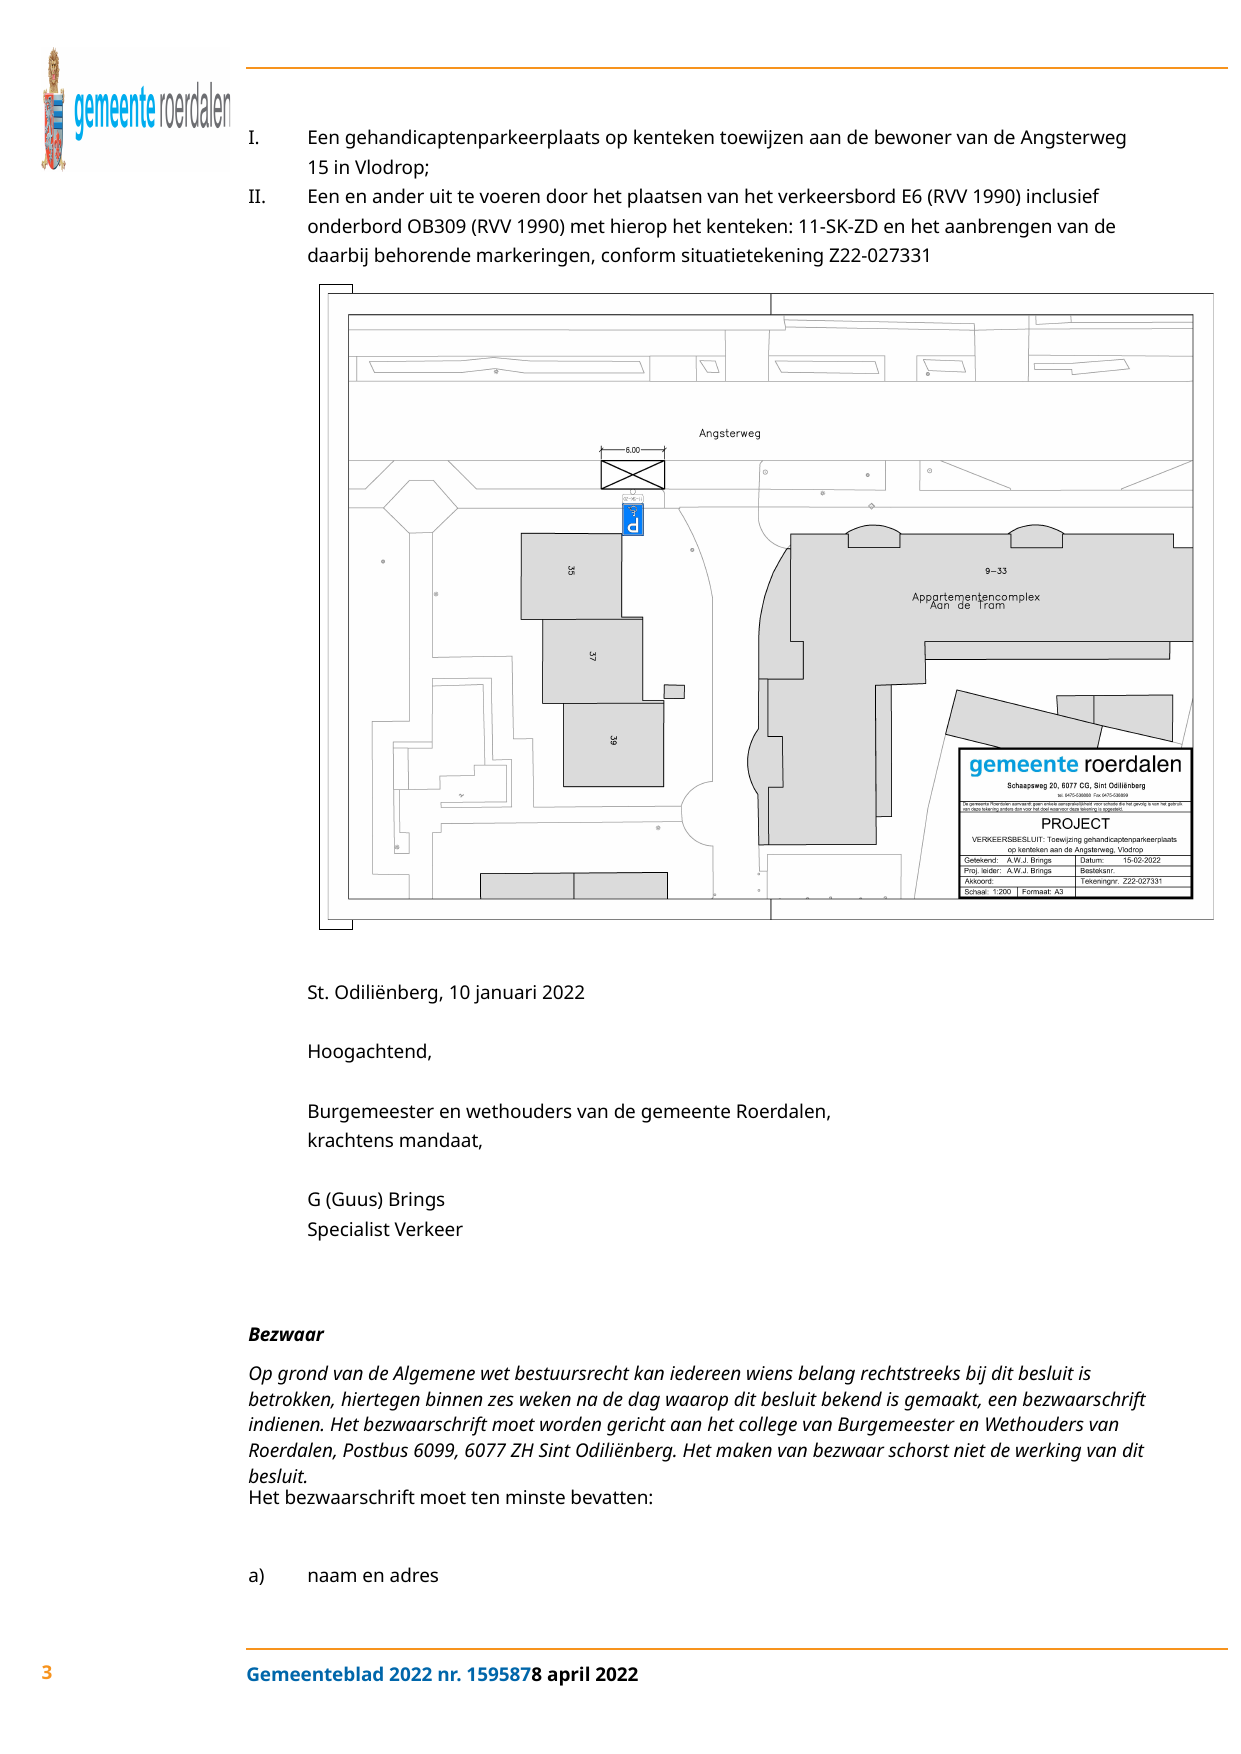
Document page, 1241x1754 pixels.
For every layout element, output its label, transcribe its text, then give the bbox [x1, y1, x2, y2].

list St. Odiliënberg, 10 januari 2022 [248, 979, 1152, 1005]
list Een en ander uit te voeren door het plaatsen van het verkeersbord E6 (RVV 1990) inclusief onderbord OB309 (RVV 1990) met hierop het kenteken: 11-SK-ZD en het aanbrengen van de daarbij behorende markeringen, conform situatietekening Z22-027331 [248, 183, 1152, 268]
list Specialist Verkeer [248, 1216, 1152, 1242]
list G (Guus) Brings [248, 1187, 1152, 1212]
list Een gehandicaptenparkeerplaats op kenteken toewijzen aan de bewoner van de Angsterweg 15 in Vlodrop; [248, 124, 1152, 180]
picture [327, 293, 1214, 920]
text Op grond van de Algemene wet bestuursrecht kan iedereen wiens belang rechtstreeks bij dit besluit is betrokken, hiertegen binnen zes weken na de dag waarop dit besluit bekend is gemaakt, een bezwaarschrift indienen. Het bezwaarschrift moet worden gericht aan het college van Burgemeester en Wethouders van Roerdalen, Postbus 6099, 6077 ZH Sint Odiliënberg. Het maken van bezwaar schorst niet de werking van dit besluit. [248, 1360, 1152, 1489]
picture [41, 47, 231, 172]
list krachtens mandaat, [248, 1127, 1152, 1153]
text Bezwaar [248, 1321, 1152, 1347]
list Burgemeester en wethouders van de gemeente Roerdalen, [248, 1098, 1152, 1124]
list Hoogachtend, [248, 1039, 1152, 1064]
list naam en adres [248, 1563, 1152, 1588]
text Het bezwaarschrift moet ten minste bevatten: [248, 1489, 1152, 1508]
